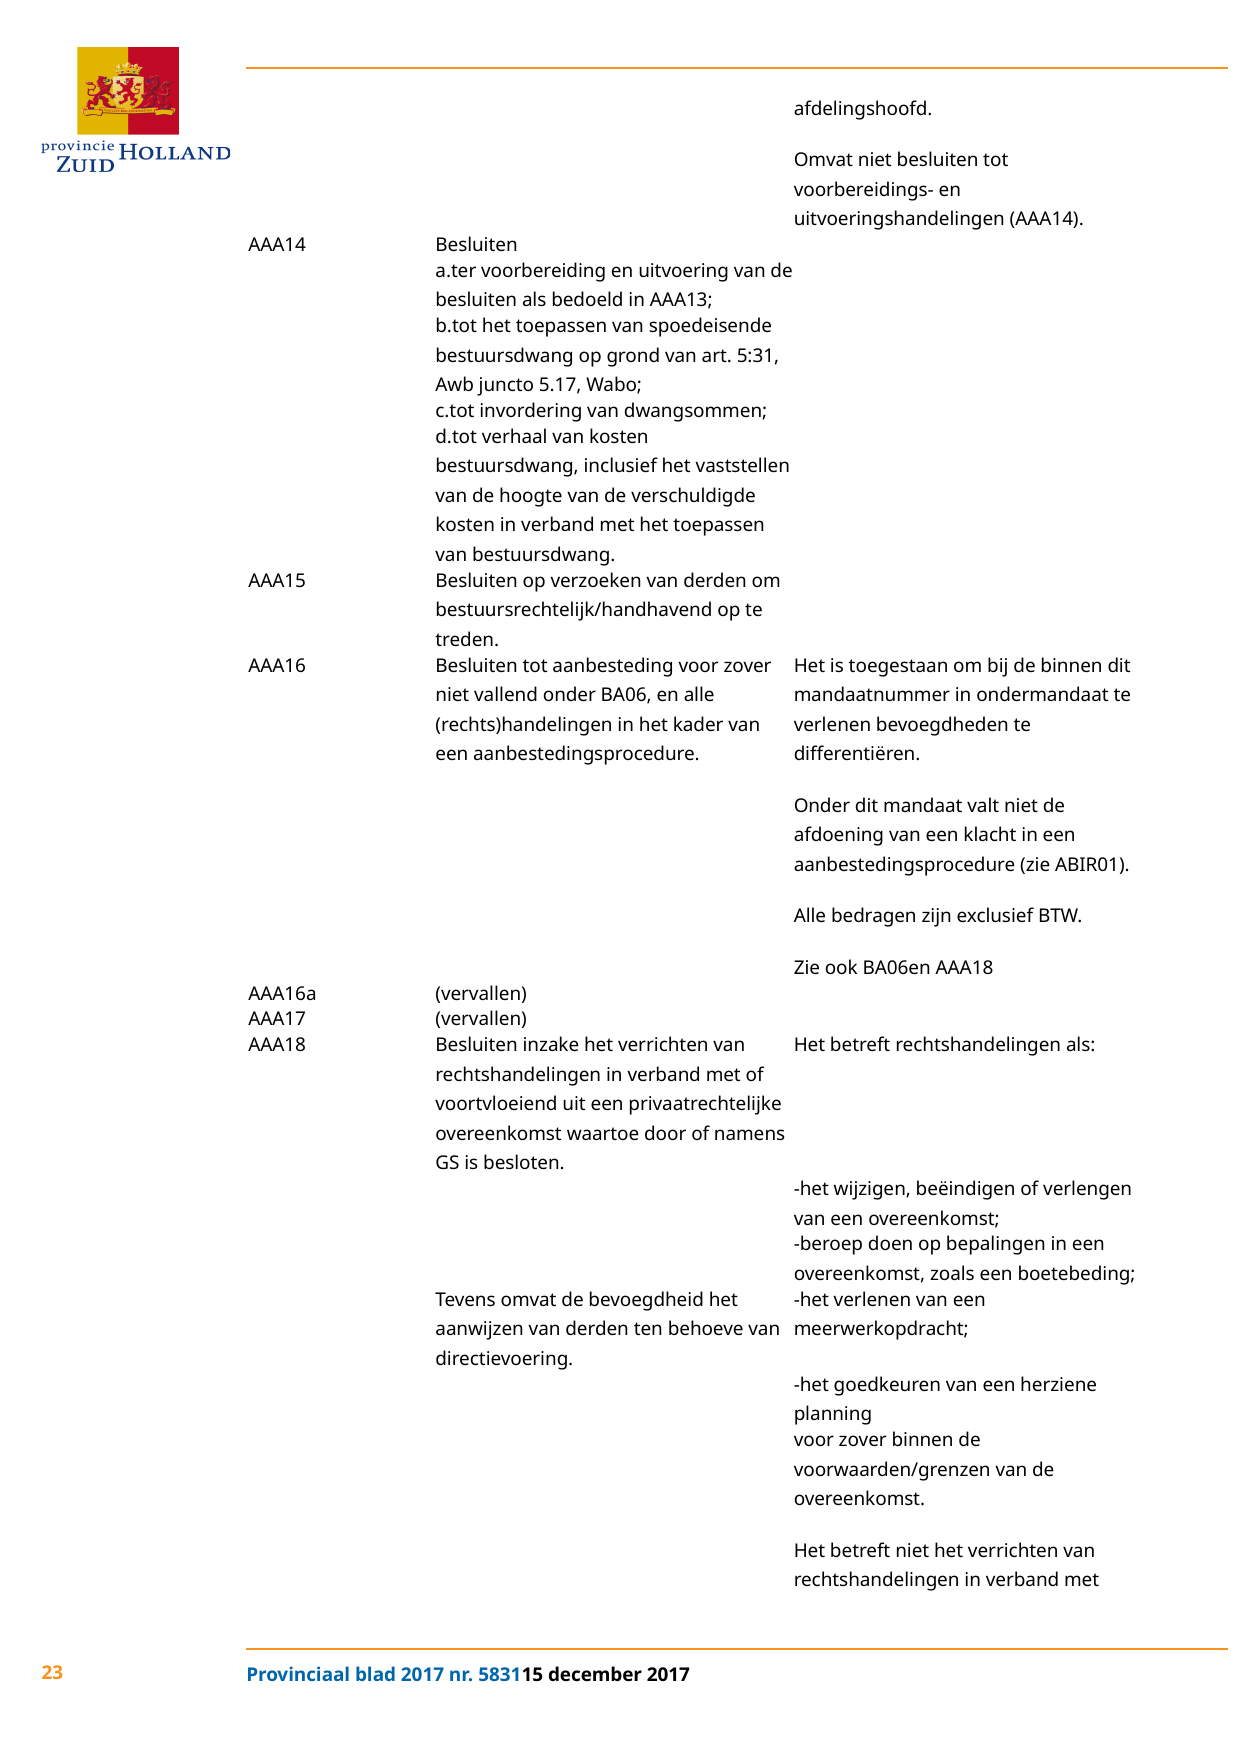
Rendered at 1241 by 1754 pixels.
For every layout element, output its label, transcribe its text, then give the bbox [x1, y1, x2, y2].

table_cell afdelingshoofd. [794, 95, 1152, 121]
picture [41, 47, 231, 172]
table_cell [248, 397, 435, 423]
table_cell [248, 954, 435, 980]
table_cell [794, 423, 1152, 567]
table_cell -beroep doen op bepalingen in een overeenkomst, zoals een boetebeding; [794, 1231, 1152, 1286]
table_cell Onder dit mandaat valt niet de afdoening van een klacht in een aanbestedingsprocedure (zie ABIR01). [794, 792, 1152, 877]
table_cell [248, 1175, 435, 1231]
table_cell [248, 146, 435, 231]
table_cell Alle bedragen zijn exclusief BTW. [794, 903, 1152, 928]
table_cell Omvat niet besluiten tot voorbereidings- en uitvoeringshandelingen (AAA14). [794, 146, 1152, 231]
table_cell [248, 312, 435, 397]
table_cell [794, 567, 1152, 652]
table_cell [794, 397, 1152, 423]
table_cell [435, 1537, 793, 1592]
table_cell AAA14 [248, 231, 435, 257]
table_cell Besluiten tot aanbesteding voor zover niet vallend onder BA06, en alle (rechts)handelingen in het kader van een aanbestedingsprocedure. [435, 652, 793, 766]
table_cell [794, 231, 1152, 257]
table_cell voor zover binnen de voorwaarden/grenzen van de overeenkomst. [794, 1426, 1152, 1511]
table_cell Het is toegestaan om bij de binnen dit mandaatnummer in ondermandaat te verlenen bevoegdheden te differentiëren. [794, 652, 1152, 766]
table_cell d.tot verhaal van kosten bestuursdwang, inclusief het vaststellen van de hoogte van de verschuldigde kosten in verband met het toepassen van bestuursdwang. [435, 423, 793, 567]
table_cell [248, 1426, 435, 1511]
table_cell Tevens omvat de bevoegdheid het aanwijzen van derden ten behoeve van directievoering. [435, 1286, 793, 1371]
table_cell [435, 121, 793, 146]
table_cell [248, 121, 435, 146]
table_cell [248, 928, 435, 954]
table_cell [435, 792, 793, 877]
table_cell Zie ook BA06en AAA18 [794, 954, 1152, 980]
table_cell [248, 1286, 435, 1371]
table_cell a.ter voorbereiding en uitvoering van de besluiten als bedoeld in AAA13; [435, 257, 793, 312]
table_cell AAA17 [248, 1006, 435, 1031]
table_cell AAA18 [248, 1031, 435, 1175]
table_cell AAA16a [248, 980, 435, 1006]
table_cell [435, 95, 793, 121]
table_cell [794, 980, 1152, 1006]
table_cell [435, 877, 793, 903]
table_cell [794, 766, 1152, 792]
table_cell [794, 1006, 1152, 1031]
table_cell AAA15 [248, 567, 435, 652]
table_cell Het betreft niet het verrichten van rechtshandelingen in verband met [794, 1537, 1152, 1592]
table_cell [794, 312, 1152, 397]
table_cell b.tot het toepassen van spoedeisende bestuursdwang op grond van art. 5:31, Awb juncto 5.17, Wabo; [435, 312, 793, 397]
table_cell [435, 954, 793, 980]
table_cell [435, 766, 793, 792]
table_cell [248, 1371, 435, 1426]
table_cell [794, 257, 1152, 312]
table_cell [248, 792, 435, 877]
table_cell [248, 95, 435, 121]
table_cell [435, 1426, 793, 1511]
table_cell (vervallen) [435, 1006, 793, 1031]
table_cell (vervallen) [435, 980, 793, 1006]
table_cell [248, 877, 435, 903]
table_cell [248, 1511, 435, 1537]
table_cell [435, 903, 793, 928]
table_cell [435, 1175, 793, 1231]
table_cell [248, 766, 435, 792]
table_cell [435, 1371, 793, 1426]
table_cell Het betreft rechtshandelingen als: [794, 1031, 1152, 1175]
table_cell [248, 423, 435, 567]
table_cell [435, 928, 793, 954]
table_cell [794, 1511, 1152, 1537]
table_cell [248, 257, 435, 312]
table_cell [794, 121, 1152, 146]
table_cell -het wijzigen, beëindigen of verlengen van een overeenkomst; [794, 1175, 1152, 1231]
table_cell [794, 928, 1152, 954]
table_cell [794, 877, 1152, 903]
table_cell c.tot invordering van dwangsommen; [435, 397, 793, 423]
table_cell [248, 1231, 435, 1286]
table_cell Besluiten inzake het verrichten van rechtshandelingen in verband met of voortvloeiend uit een privaatrechtelijke overeenkomst waartoe door of namens GS is besloten. [435, 1031, 793, 1175]
table_cell [435, 1511, 793, 1537]
table_cell AAA16 [248, 652, 435, 766]
table_cell Besluiten op verzoeken van derden om bestuursrechtelijk/handhavend op te treden. [435, 567, 793, 652]
table_cell Besluiten [435, 231, 793, 257]
table_cell -het verlenen van een meerwerkopdracht; [794, 1286, 1152, 1371]
table_cell [435, 1231, 793, 1286]
table_cell [435, 146, 793, 231]
table_cell [248, 903, 435, 928]
table_cell [248, 1537, 435, 1592]
table_cell -het goedkeuren van een herziene planning [794, 1371, 1152, 1426]
